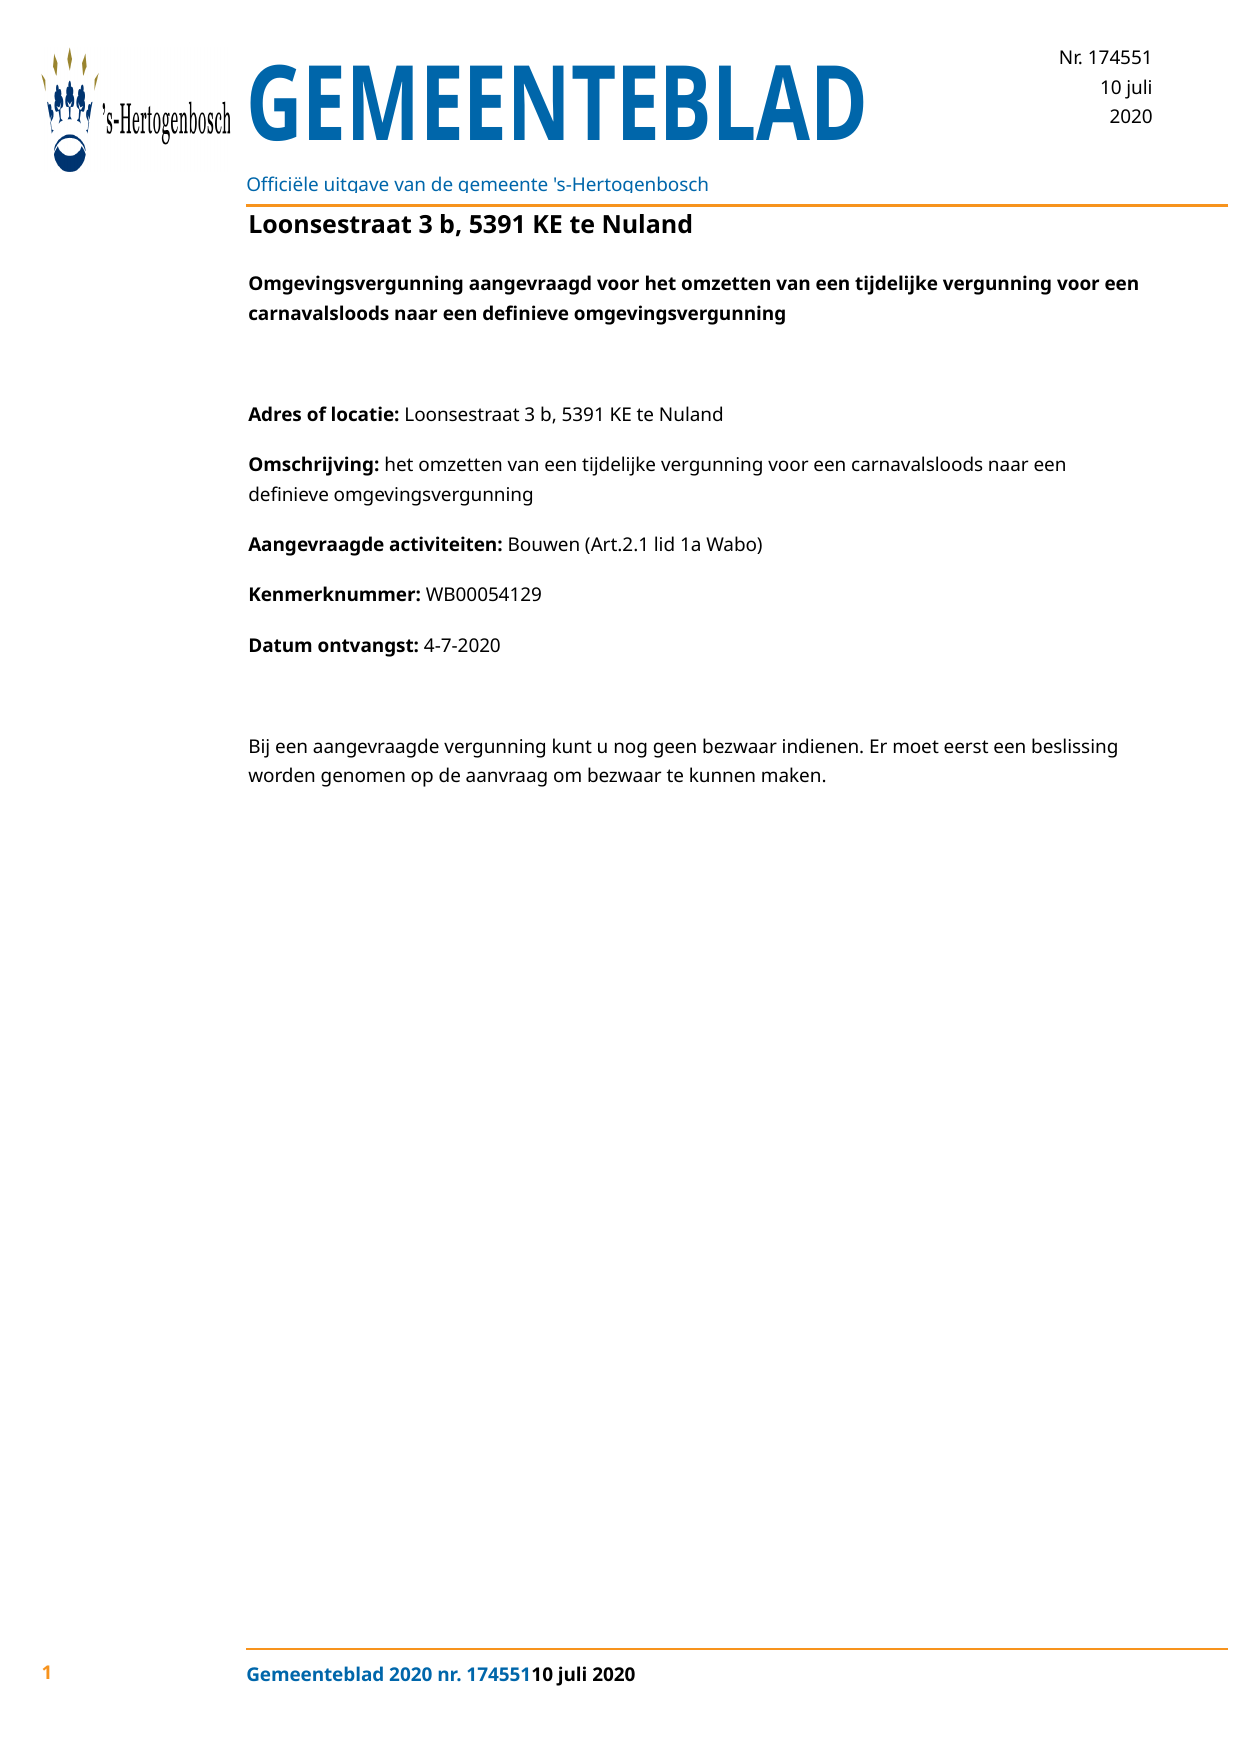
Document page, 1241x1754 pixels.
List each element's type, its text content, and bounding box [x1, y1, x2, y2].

picture [41, 47, 231, 172]
text Adres of locatie: Loonsestraat 3 b, 5391 KE te Nuland [248, 401, 1152, 426]
text Datum ontvangst: 4-7-2020 [248, 632, 1152, 658]
text Bij een aangevraagde vergunning kunt u nog geen bezwaar indienen. Er moet eerst een beslissing worden genomen op de aanvraag om bezwaar te kunnen maken. [248, 733, 1152, 788]
text Omgevingsvergunning aangevraagd voor het omzetten van een tijdelijke vergunning voor een carnavalsloods naar een definieve omgevingsvergunning [248, 270, 1152, 326]
text Loonsestraat 3 b, 5391 KE te Nuland [248, 207, 1152, 241]
text Omschrijving: het omzetten van een tijdelijke vergunning voor een carnavalsloods naar een definieve omgevingsvergunning [248, 451, 1152, 506]
text Kenmerknummer: WB00054129 [248, 582, 1152, 607]
text Aangevraagde activiteiten: Bouwen (Art.2.1 lid 1a Wabo) [248, 531, 1152, 557]
